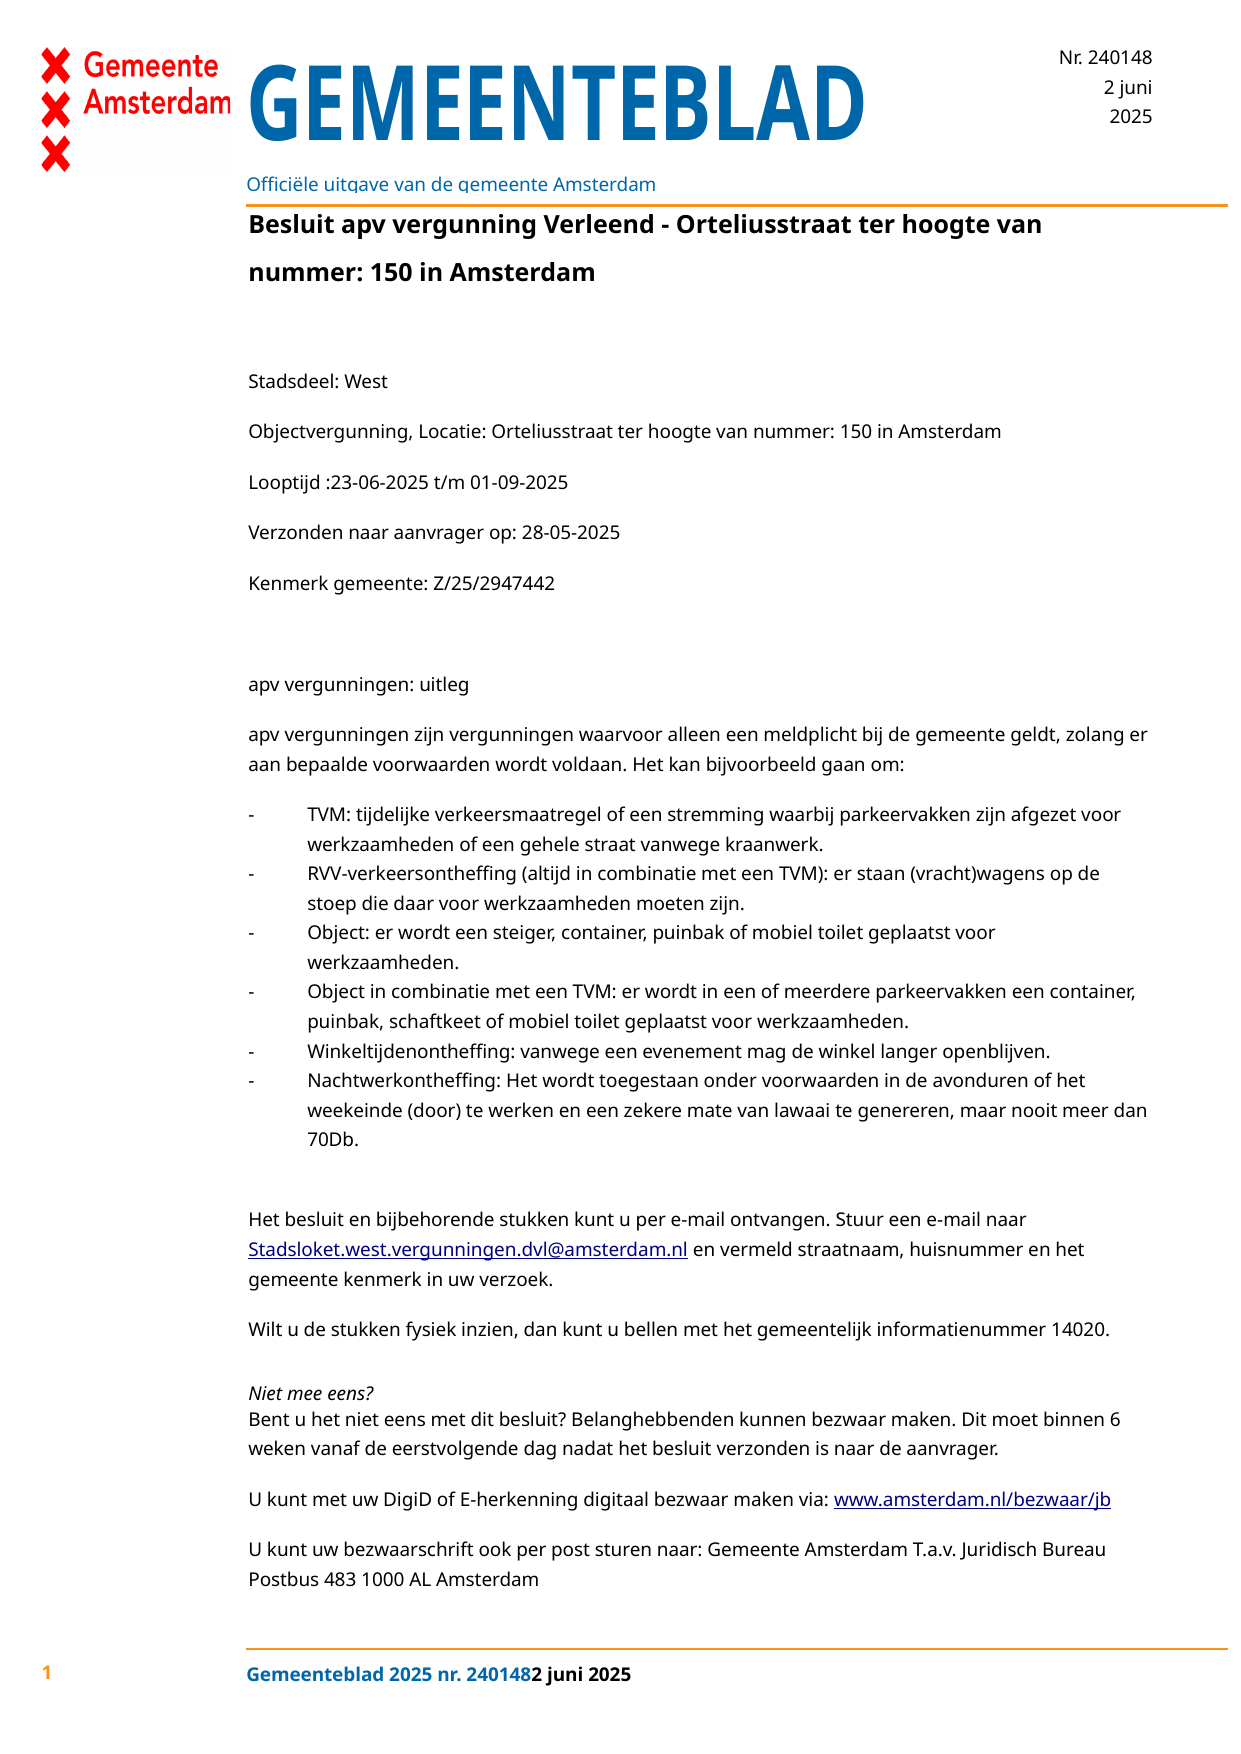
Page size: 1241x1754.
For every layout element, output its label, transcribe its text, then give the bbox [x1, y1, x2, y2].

list RVV-verkeersontheffing (altijd in combinatie met een TVM): er staan (vracht)wagens op de stoep die daar voor werkzaamheden moeten zijn. [248, 860, 1152, 916]
text Kenmerk gemeente: Z/25/2947442 [248, 570, 1152, 596]
text U kunt met uw DigiD of E-herkenning digitaal bezwaar maken via: www.amsterdam.nl/bezwaar/jb [248, 1486, 1152, 1512]
text Besluit apv vergunning Verleend - Orteliusstraat ter hoogte van nummer: 150 in Amsterdam [248, 207, 1152, 288]
text U kunt uw bezwaarschrift ook per post sturen naar: Gemeente Amsterdam T.a.v. Juridisch Bureau Postbus 483 1000 AL Amsterdam [248, 1536, 1152, 1592]
text Het besluit en bijbehorende stukken kunt u per e-mail ontvangen. Stuur een e-mail naar Stadsloket.west.vergunningen.dvl@amsterdam.nl en vermeld straatnaam, huisnummer en het gemeente kenmerk in uw verzoek. [248, 1207, 1152, 1292]
list Winkeltijdenontheffing: vanwege een evenement mag de winkel langer openblijven. [248, 1038, 1152, 1064]
text apv vergunningen: uitleg [248, 671, 1152, 697]
list Object: er wordt een steiger, container, puinbak of mobiel toilet geplaatst voor werkzaamheden. [248, 919, 1152, 975]
text Wilt u de stukken fysiek inzien, dan kunt u bellen met het gemeentelijk informatienummer 14020. [248, 1316, 1152, 1342]
text Niet mee eens? [248, 1380, 1152, 1406]
list TVM: tijdelijke verkeersmaatregel of een stremming waarbij parkeervakken zijn afgezet voor werkzaamheden of een gehele straat vanwege kraanwerk. [248, 801, 1152, 857]
text Objectvergunning, Locatie: Orteliusstraat ter hoogte van nummer: 150 in Amsterdam [248, 419, 1152, 444]
list Object in combinatie met een TVM: er wordt in een of meerdere parkeervakken een container, puinbak, schaftkeet of mobiel toilet geplaatst voor werkzaamheden. [248, 979, 1152, 1034]
text Bent u het niet eens met dit besluit? Belanghebbenden kunnen bezwaar maken. Dit moet binnen 6 weken vanaf de eerstvolgende dag nadat het besluit verzonden is naar de aanvrager. [248, 1406, 1152, 1461]
text Looptijd :23-06-2025 t/m 01-09-2025 [248, 469, 1152, 495]
text apv vergunningen zijn vergunningen waarvoor alleen een meldplicht bij de gemeente geldt, zolang er aan bepaalde voorwaarden wordt voldaan. Het kan bijvoorbeeld gaan om: [248, 721, 1152, 777]
picture [41, 47, 231, 172]
text Stadsdeel: West [248, 368, 1152, 394]
text Verzonden naar aanvrager op: 28-05-2025 [248, 519, 1152, 545]
list Nachtwerkontheffing: Het wordt toegestaan onder voorwaarden in de avonduren of het weekeinde (door) te werken en een zekere mate van lawaai te genereren, maar nooit meer dan 70Db. [248, 1067, 1152, 1152]
